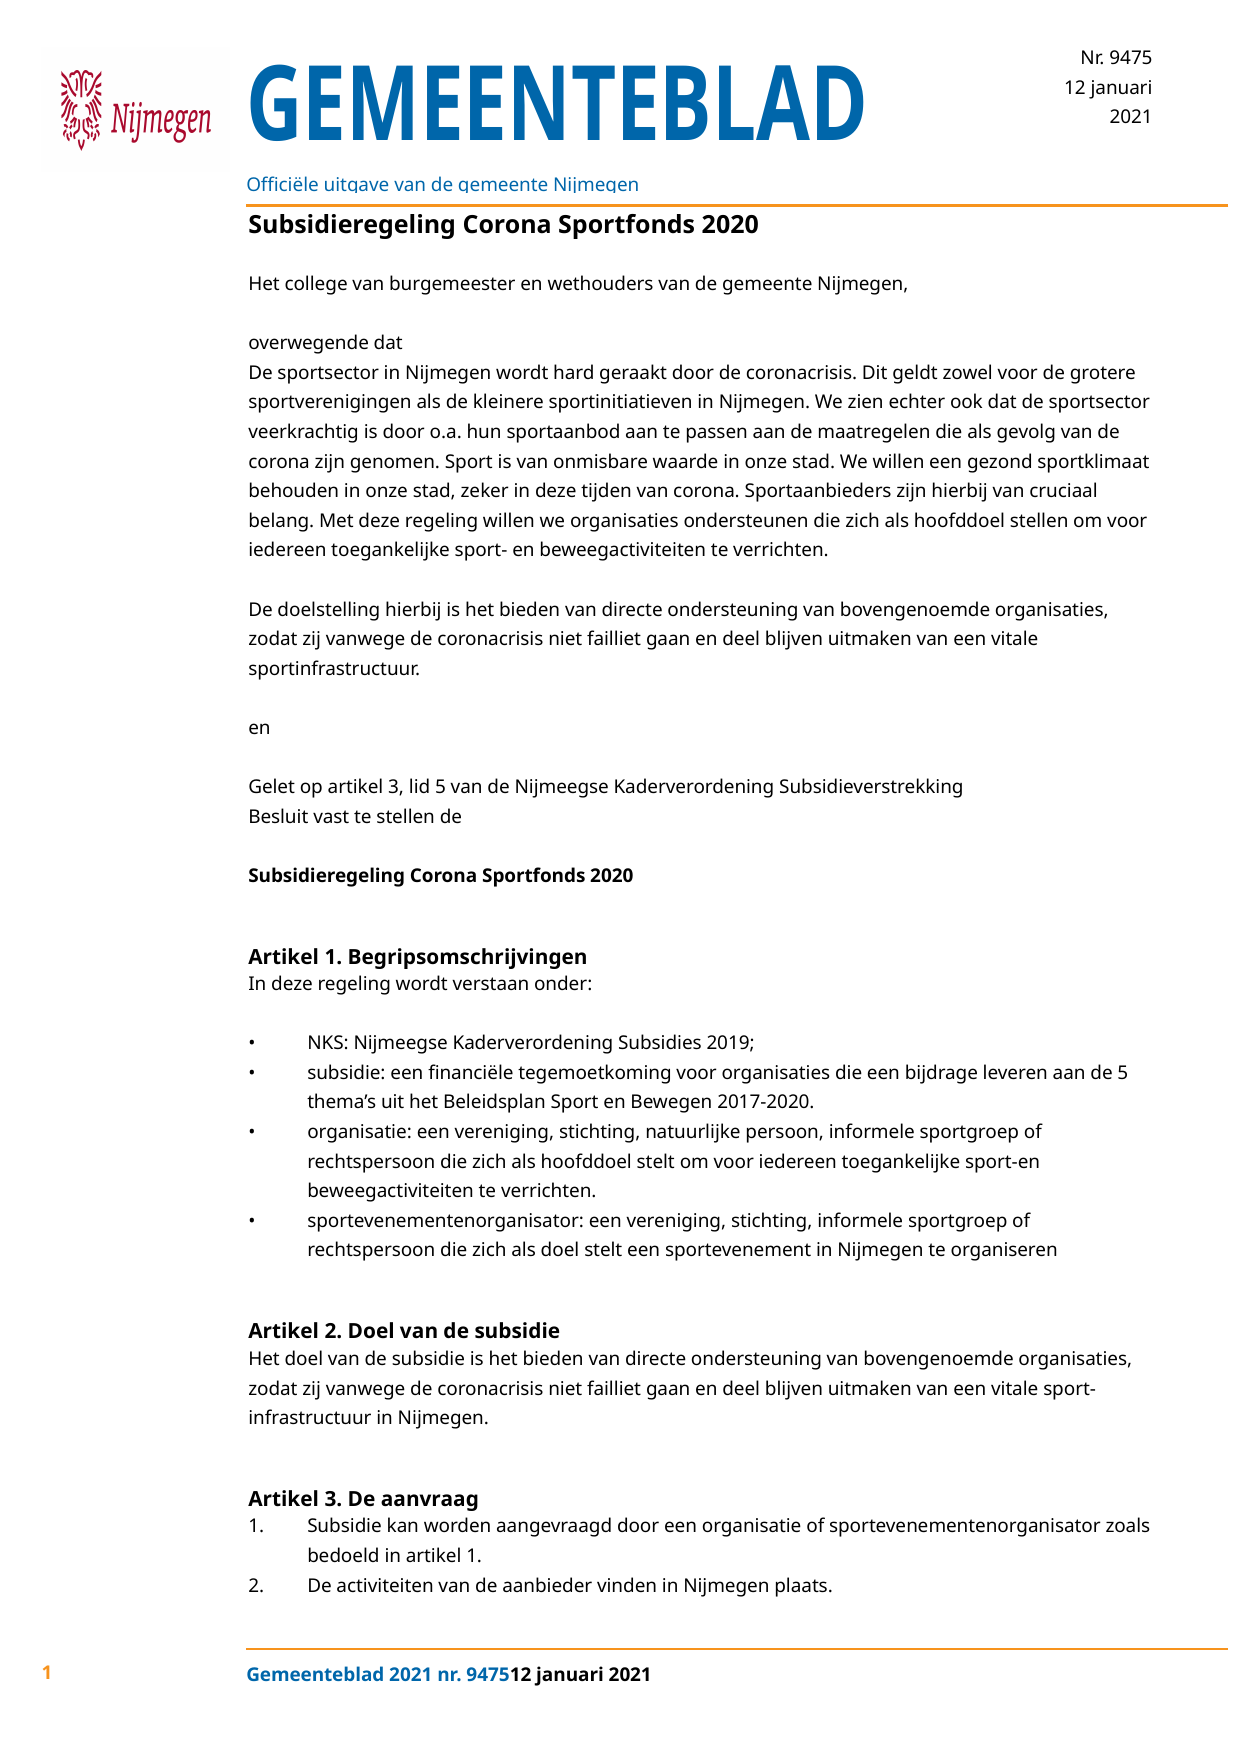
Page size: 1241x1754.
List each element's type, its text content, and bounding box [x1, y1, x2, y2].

text De sportsector in Nijmegen wordt hard geraakt door de coronacrisis. Dit geldt zowel voor de grotere sportverenigingen als de kleinere sportinitiatieven in Nijmegen. We zien echter ook dat de sportsector veerkrachtig is door o.a. hun sportaanbod aan te passen aan de maatregelen die als gevolg van de corona zijn genomen. Sport is van onmisbare waarde in onze stad. We willen een gezond sportklimaat behouden in onze stad, zeker in deze tijden van corona. Sportaanbieders zijn hierbij van cruciaal belang. Met deze regeling willen we organisaties ondersteunen die zich als hoofddoel stellen om voor iedereen toegankelijke sport- en beweegactiviteiten te verrichten. [248, 359, 1152, 562]
text Artikel 2. Doel van de subsidie [248, 1317, 1152, 1345]
list subsidie: een financiële tegemoetkoming voor organisaties die een bijdrage leveren aan de 5 thema’s uit het Beleidsplan Sport en Bewegen 2017-2020. [248, 1059, 1152, 1114]
list organisatie: een vereniging, stichting, natuurlijke persoon, informele sportgroep of rechtspersoon die zich als hoofddoel stelt om voor iedereen toegankelijke sport-en beweegactiviteiten te verrichten. [248, 1118, 1152, 1203]
text Artikel 1. Begripsomschrijvingen [248, 942, 1152, 970]
text Subsidieregeling Corona Sportfonds 2020 [248, 862, 1152, 888]
text Gelet op artikel 3, lid 5 van de Nijmeegse Kaderverordening Subsidieverstrekking [248, 773, 1152, 799]
text Het doel van de subsidie is het bieden van directe ondersteuning van bovengenoemde organisaties, zodat zij vanwege de coronacrisis niet failliet gaan en deel blijven uitmaken van een vitale sport-infrastructuur in Nijmegen. [248, 1345, 1152, 1430]
text Subsidieregeling Corona Sportfonds 2020 [248, 207, 1152, 241]
text Besluit vast te stellen de [248, 803, 1152, 828]
list NKS: Nijmeegse Kaderverordening Subsidies 2019; [248, 1029, 1152, 1055]
picture [41, 47, 231, 172]
text De doelstelling hierbij is het bieden van directe ondersteuning van bovengenoemde organisaties, zodat zij vanwege de coronacrisis niet failliet gaan en deel blijven uitmaken van een vitale sportinfrastructuur. [248, 596, 1152, 681]
text en [248, 714, 1152, 740]
text overwegende dat [248, 329, 1152, 355]
list De activiteiten van de aanbieder vinden in Nijmegen plaats. [248, 1572, 1152, 1598]
text In deze regeling wordt verstaan onder: [248, 970, 1152, 996]
list Subsidie kan worden aangevraagd door een organisatie of sportevenementenorganisator zoals bedoeld in artikel 1. [248, 1513, 1152, 1568]
text Het college van burgemeester en wethouders van de gemeente Nijmegen, [248, 270, 1152, 296]
text Artikel 3. De aanvraag [248, 1484, 1152, 1513]
list sportevenementenorganisator: een vereniging, stichting, informele sportgroep of rechtspersoon die zich als doel stelt een sportevenement in Nijmegen te organiseren [248, 1207, 1152, 1262]
